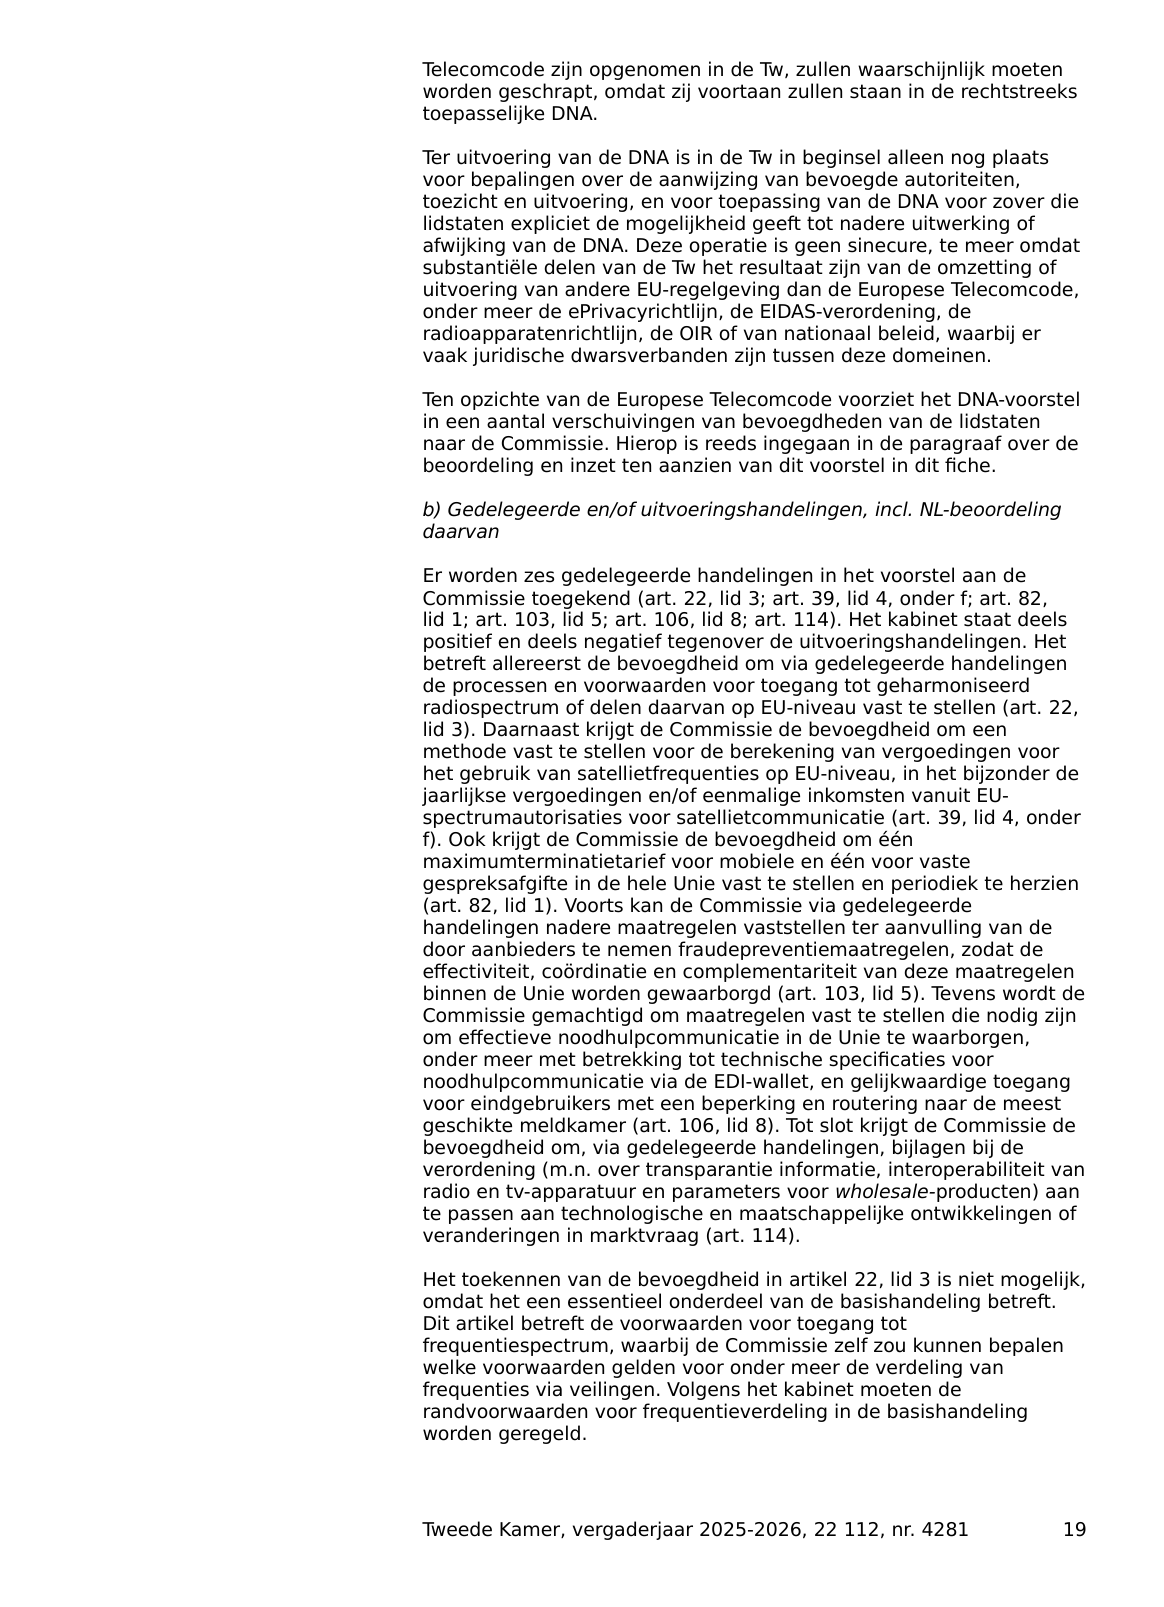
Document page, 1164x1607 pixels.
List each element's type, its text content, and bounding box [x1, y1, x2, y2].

text Telecomcode zijn opgenomen in de Tw, zullen waarschijnlijk moeten worden geschrapt, omdat zij voortaan zullen staan in de rechtstreeks toepasselijke DNA. [422, 59, 1087, 125]
text Ter uitvoering van de DNA is in de Tw in beginsel alleen nog plaats voor bepalingen over de aanwijzing van bevoegde autoriteiten, toezicht en uitvoering, en voor toepassing van de DNA voor zover die lidstaten expliciet de mogelijkheid geeft tot nadere uitwerking of afwijking van de DNA. Deze operatie is geen sinecure, te meer omdat substantiële delen van de Tw het resultaat zijn van de omzetting of uitvoering van andere EU-regelgeving dan de Europese Telecomcode, onder meer de ePrivacyrichtlijn, de EIDAS-verordening, de radioapparatenrichtlijn, de OIR of van nationaal beleid, waarbij er vaak juridische dwarsverbanden zijn tussen deze domeinen. [422, 147, 1087, 367]
text Het toekennen van de bevoegdheid in artikel 22, lid 3 is niet mogelijk, omdat het een essentieel onderdeel van de basishandeling betreft. Dit artikel betreft de voorwaarden voor toegang tot frequentiespectrum, waarbij de Commissie zelf zou kunnen bepalen welke voorwaarden gelden voor onder meer de verdeling van frequenties via veilingen. Volgens het kabinet moeten de randvoorwaarden voor frequentieverdeling in de basishandeling worden geregeld. [422, 1269, 1087, 1445]
text Er worden zes gedelegeerde handelingen in het voorstel aan de Commissie toegekend (art. 22, lid 3; art. 39, lid 4, onder f; art. 82, lid 1; art. 103, lid 5; art. 106, lid 8; art. 114). Het kabinet staat deels positief en deels negatief tegenover de uitvoeringshandelingen. Het betreft allereerst de bevoegdheid om via gedelegeerde handelingen de processen en voorwaarden voor toegang tot geharmoniseerd radiospectrum of delen daarvan op EU-niveau vast te stellen (art. 22, lid 3). Daarnaast krijgt de Commissie de bevoegdheid om een methode vast te stellen voor de berekening van vergoedingen voor het gebruik van satellietfrequenties op EU-niveau, in het bijzonder de jaarlijkse vergoedingen en/of eenmalige inkomsten vanuit EU-spectrumautorisaties voor satellietcommunicatie (art. 39, lid 4, onder f). Ook krijgt de Commissie de bevoegdheid om één maximumterminatietarief voor mobiele en één voor vaste gespreksafgifte in de hele Unie vast te stellen en periodiek te herzien (art. 82, lid 1). Voorts kan de Commissie via gedelegeerde handelingen nadere maatregelen vaststellen ter aanvulling van de door aanbieders te nemen fraudepreventiemaatregelen, zodat de effectiviteit, coördinatie en complementariteit van deze maatregelen binnen de Unie worden gewaarborgd (art. 103, lid 5). Tevens wordt de Commissie gemachtigd om maatregelen vast te stellen die nodig zijn om effectieve noodhulpcommunicatie in de Unie te waarborgen, onder meer met betrekking tot technische specificaties voor noodhulpcommunicatie via de EDI-wallet, en gelijkwaardige toegang voor eindgebruikers met een beperking en routering naar de meest geschikte meldkamer (art. 106, lid 8). Tot slot krijgt de Commissie de bevoegdheid om, via gedelegeerde handelingen, bijlagen bij de verordening (m.n. over transparantie informatie, interoperabiliteit van radio en tv-apparatuur en parameters voor wholesale-producten) aan te passen aan technologische en maatschappelijke ontwikkelingen of veranderingen in marktvraag (art. 114). [422, 565, 1087, 1247]
subtitle b) Gedelegeerde en/of uitvoeringshandelingen, incl. NL-beoordeling daarvan [422, 499, 1087, 543]
text Ten opzichte van de Europese Telecomcode voorziet het DNA-voorstel in een aantal verschuivingen van bevoegdheden van de lidstaten naar de Commissie. Hierop is reeds ingegaan in de paragraaf over de beoordeling en inzet ten aanzien van dit voorstel in dit fiche. [422, 389, 1087, 477]
